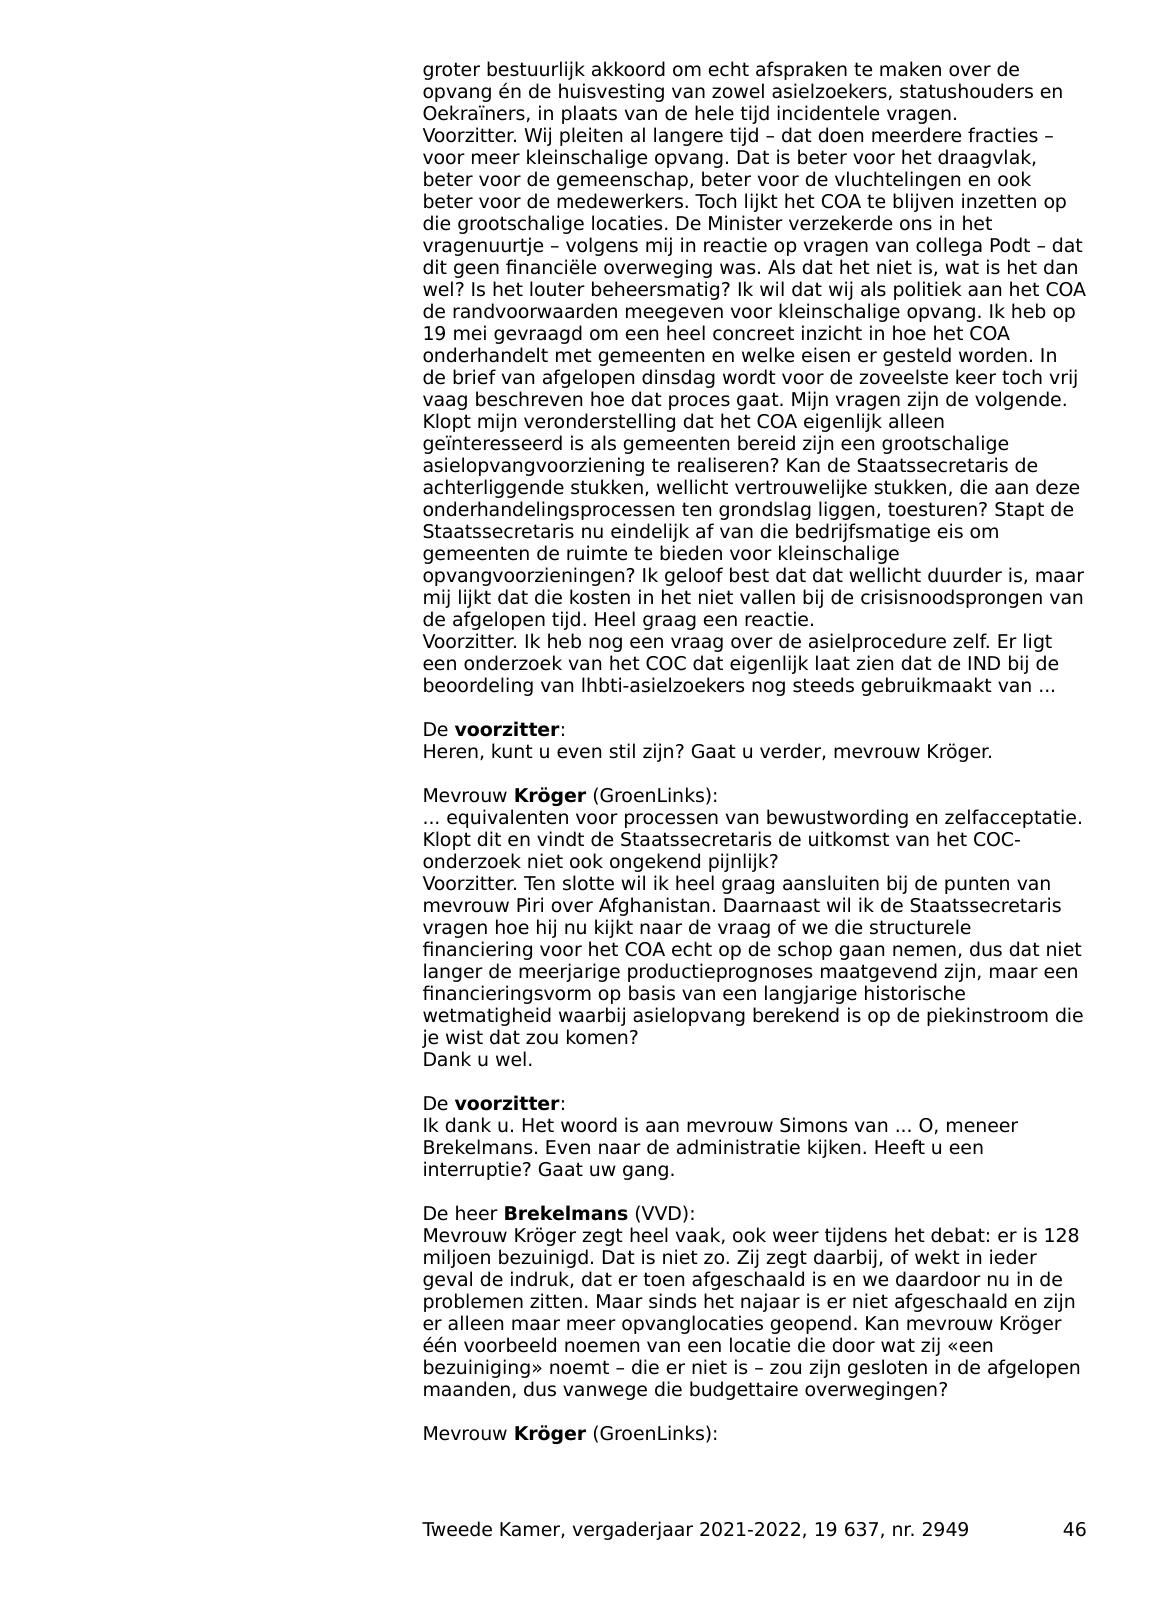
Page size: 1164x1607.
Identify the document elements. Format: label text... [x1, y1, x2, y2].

text Mevrouw Kröger (GroenLinks): [422, 1423, 1087, 1445]
text Voorzitter. Wij pleiten al langere tijd – dat doen meerdere fracties – voor meer kleinschalige opvang. Dat is beter voor het draagvlak, beter voor de gemeenschap, beter voor de vluchtelingen en ook beter voor de medewerkers. Toch lijkt het COA te blijven inzetten op die grootschalige locaties. De Minister verzekerde ons in het vragenuurtje – volgens mij in reactie op vragen van collega Podt – dat dit geen financiële overweging was. Als dat het niet is, wat is het dan wel? Is het louter beheersmatig? Ik wil dat wij als politiek aan het COA de randvoorwaarden meegeven voor kleinschalige opvang. Ik heb op 19 mei gevraagd om een heel concreet inzicht in hoe het COA onderhandelt met gemeenten en welke eisen er gesteld worden. In de brief van afgelopen dinsdag wordt voor de zoveelste keer toch vrij vaag beschreven hoe dat proces gaat. Mijn vragen zijn de volgende. Klopt mijn veronderstelling dat het COA eigenlijk alleen geïnteresseerd is als gemeenten bereid zijn een grootschalige asielopvangvoorziening te realiseren? Kan de Staatssecretaris de achterliggende stukken, wellicht vertrouwelijke stukken, die aan deze onderhandelingsprocessen ten grondslag liggen, toesturen? Stapt de Staatssecretaris nu eindelijk af van die bedrijfsmatige eis om gemeenten de ruimte te bieden voor kleinschalige opvangvoorzieningen? Ik geloof best dat dat wellicht duurder is, maar mij lijkt dat die kosten in het niet vallen bij de crisisnoodsprongen van de afgelopen tijd. Heel graag een reactie. [422, 125, 1087, 631]
text Voorzitter. Ten slotte wil ik heel graag aansluiten bij de punten van mevrouw Piri over Afghanistan. Daarnaast wil ik de Staatssecretaris vragen hoe hij nu kijkt naar de vraag of we die structurele financiering voor het COA echt op de schop gaan nemen, dus dat niet langer de meerjarige productieprognoses maatgevend zijn, maar een financieringsvorm op basis van een langjarige historische wetmatigheid waarbij asielopvang berekend is op de piekinstroom die je wist dat zou komen? [422, 873, 1087, 1048]
text Heren, kunt u even stil zijn? Gaat u verder, mevrouw Kröger. [422, 741, 1087, 763]
text Ik dank u. Het woord is aan mevrouw Simons van ... O, meneer Brekelmans. Even naar de administratie kijken. Heeft u een interruptie? Gaat uw gang. [422, 1115, 1087, 1181]
text Mevrouw Kröger zegt heel vaak, ook weer tijdens het debat: er is 128 miljoen bezuinigd. Dat is niet zo. Zij zegt daarbij, of wekt in ieder geval de indruk, dat er toen afgeschaald is en we daardoor nu in de problemen zitten. Maar sinds het najaar is er niet afgeschaald en zijn er alleen maar meer opvanglocaties geopend. Kan mevrouw Kröger één voorbeeld noemen van een locatie die door wat zij «een bezuiniging» noemt – die er niet is – zou zijn gesloten in de afgelopen maanden, dus vanwege die budgettaire overwegingen? [422, 1225, 1087, 1401]
text groter bestuurlijk akkoord om echt afspraken te maken over de opvang én de huisvesting van zowel asielzoekers, statushouders en Oekraïners, in plaats van de hele tijd incidentele vragen. [422, 59, 1087, 125]
text Dank u wel. [422, 1048, 1087, 1071]
text Voorzitter. Ik heb nog een vraag over de asielprocedure zelf. Er ligt een onderzoek van het COC dat eigenlijk laat zien dat de IND bij de beoordeling van lhbti-asielzoekers nog steeds gebruikmaakt van ... [422, 631, 1087, 696]
text ... equivalenten voor processen van bewustwording en zelfacceptatie. Klopt dit en vindt de Staatssecretaris de uitkomst van het COC-onderzoek niet ook ongekend pijnlijk? [422, 807, 1087, 873]
text De voorzitter: [422, 1093, 1087, 1115]
text De voorzitter: [422, 719, 1087, 741]
text De heer Brekelmans (VVD): [422, 1203, 1087, 1225]
text Mevrouw Kröger (GroenLinks): [422, 785, 1087, 807]
